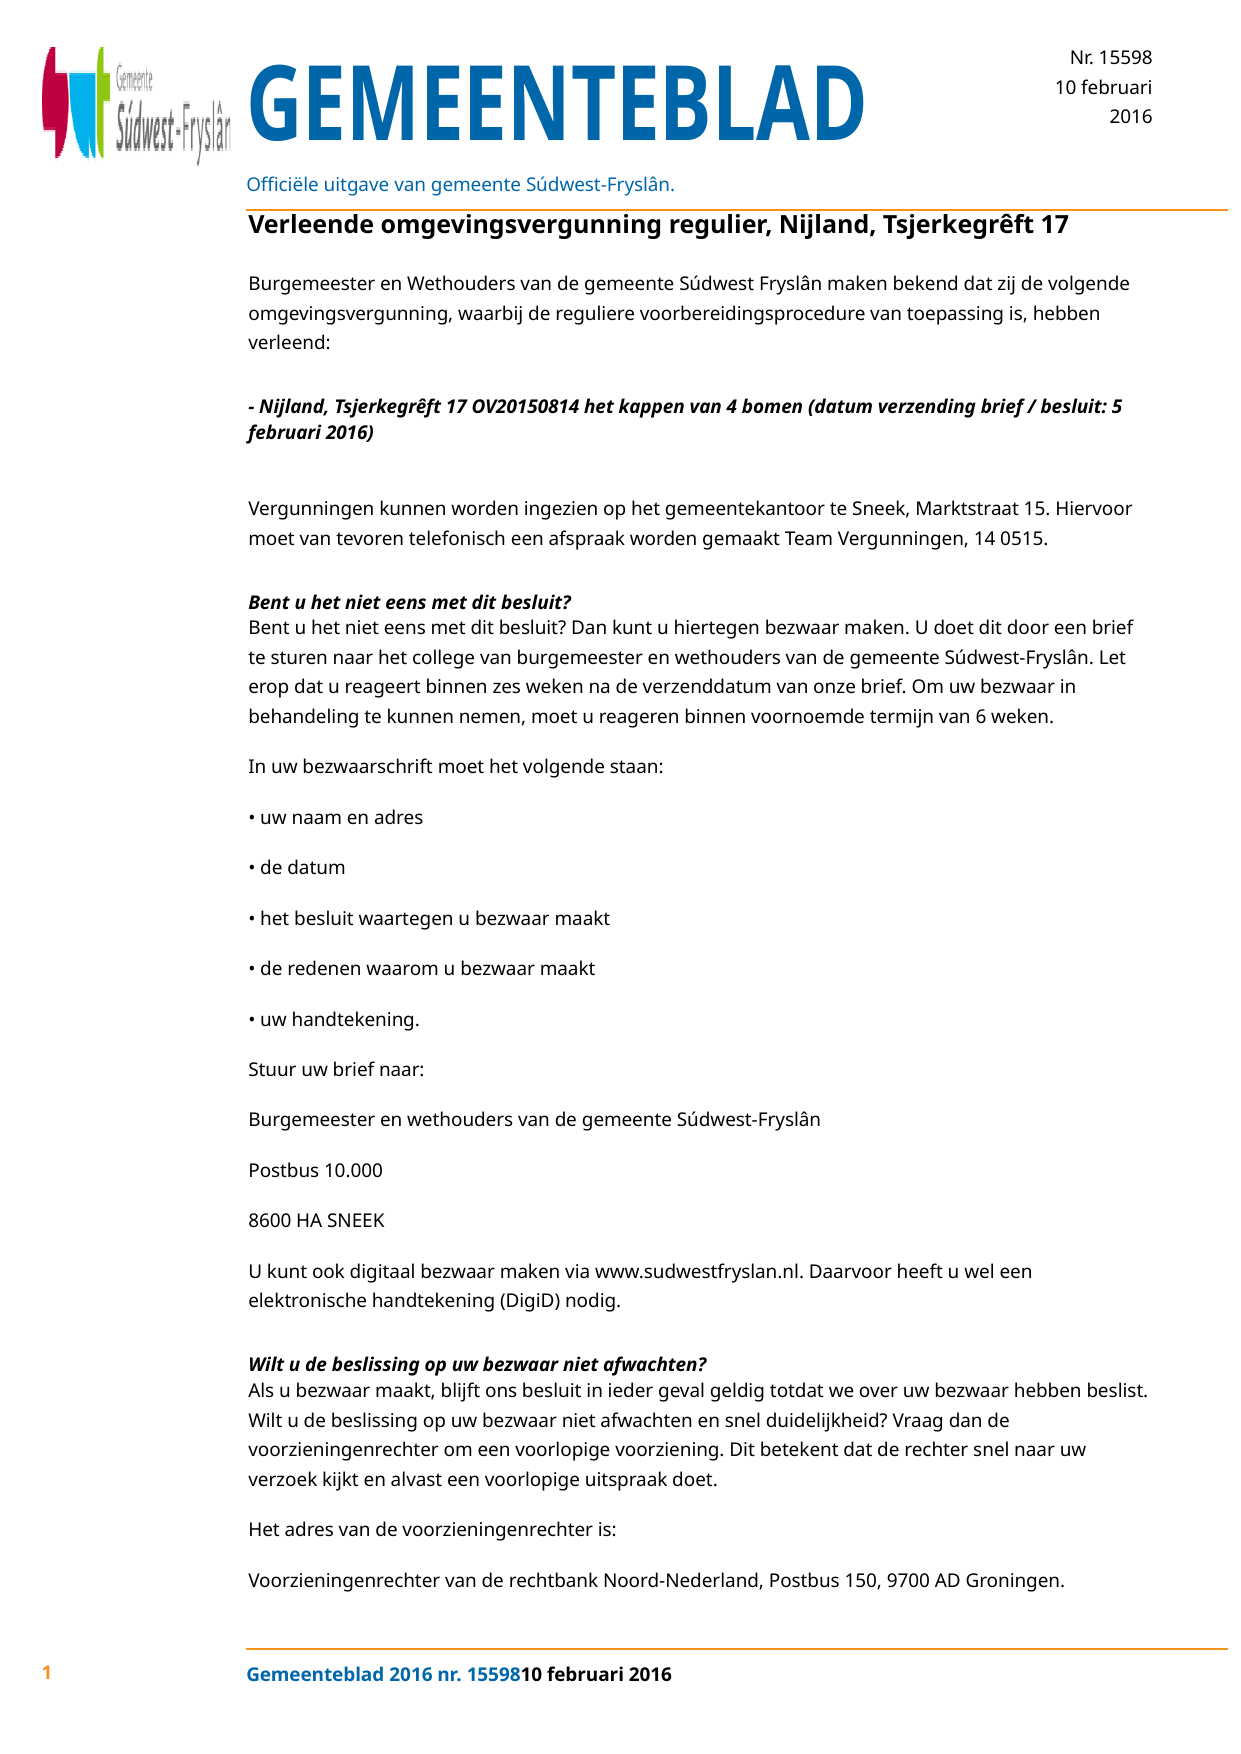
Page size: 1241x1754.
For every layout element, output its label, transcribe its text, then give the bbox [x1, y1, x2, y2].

text In uw bezwaarschrift moet het volgende staan: [248, 754, 1152, 779]
text Verleende omgevingsvergunning regulier, Nijland, Tsjerkegrêft 17 [248, 211, 1152, 241]
picture [41, 47, 231, 172]
text Voorzieningenrechter van de rechtbank Noord-Nederland, Postbus 150, 9700 AD Groningen. [248, 1567, 1152, 1592]
text Vergunningen kunnen worden ingezien op het gemeentekantoor te Sneek, Marktstraat 15. Hiervoor moet van tevoren telefonisch een afspraak worden gemaakt Team Vergunningen, 14 0515. [248, 495, 1152, 551]
text Het adres van de voorzieningenrechter is: [248, 1516, 1152, 1542]
text • de redenen waarom u bezwaar maakt [248, 955, 1152, 981]
text • het besluit waartegen u bezwaar maakt [248, 905, 1152, 931]
text Burgemeester en Wethouders van de gemeente Súdwest Fryslân maken bekend dat zij de volgende omgevingsvergunning, waarbij de reguliere voorbereidingsprocedure van toepassing is, hebben verleend: [248, 270, 1152, 355]
text Bent u het niet eens met dit besluit? [248, 589, 1152, 614]
text • uw handtekening. [248, 1006, 1152, 1032]
text Postbus 10.000 [248, 1157, 1152, 1183]
text Bent u het niet eens met dit besluit? Dan kunt u hiertegen bezwaar maken. U doet dit door een brief te sturen naar het college van burgemeester en wethouders van de gemeente Súdwest-Fryslân. Let erop dat u reageert binnen zes weken na de verzenddatum van onze brief. Om uw bezwaar in behandeling te kunnen nemen, moet u reageren binnen voornoemde termijn van 6 weken. [248, 614, 1152, 729]
text U kunt ook digitaal bezwaar maken via www.sudwestfryslan.nl. Daarvoor heeft u wel een elektronische handtekening (DigiD) nodig. [248, 1258, 1152, 1313]
text Als u bezwaar maakt, blijft ons besluit in ieder geval geldig totdat we over uw bezwaar hebben beslist. Wilt u de beslissing op uw bezwaar niet afwachten en snel duidelijkheid? Vraag dan de voorzieningenrechter om een voorlopige voorziening. Dit betekent dat de rechter snel naar uw verzoek kijkt en alvast een voorlopige uitspraak doet. [248, 1377, 1152, 1492]
text • de datum [248, 854, 1152, 880]
text Stuur uw brief naar: [248, 1056, 1152, 1082]
text - Nijland, Tsjerkegrêft 17 OV20150814 het kappen van 4 bomen (datum verzending brief / besluit: 5 februari 2016) [248, 393, 1152, 445]
text Wilt u de beslissing op uw bezwaar niet afwachten? [248, 1351, 1152, 1377]
text • uw naam en adres [248, 804, 1152, 830]
text Burgemeester en wethouders van de gemeente Súdwest-Fryslân [248, 1107, 1152, 1132]
text 8600 HA SNEEK [248, 1207, 1152, 1233]
